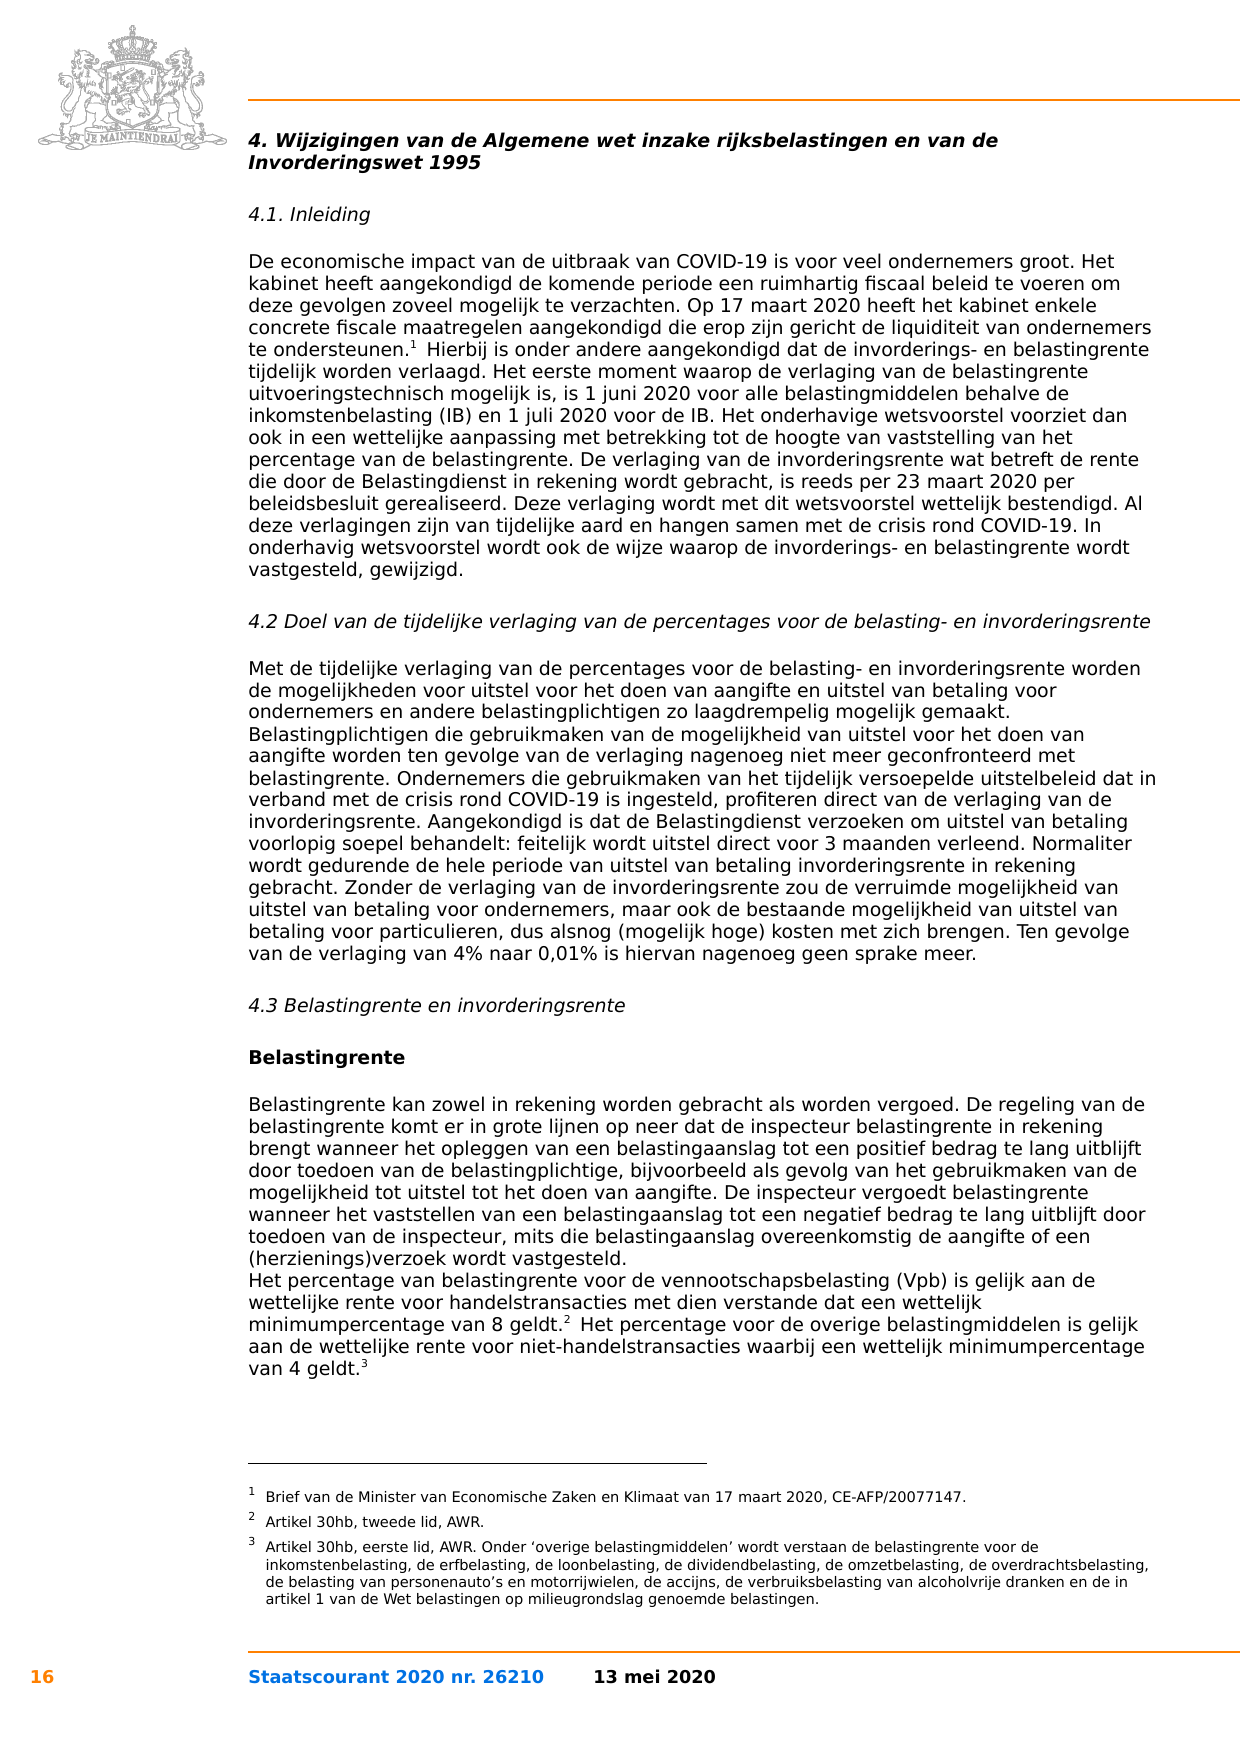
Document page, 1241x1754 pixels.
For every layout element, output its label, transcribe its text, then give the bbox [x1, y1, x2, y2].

text Belastingrente kan zowel in rekening worden gebracht als worden vergoed. De regeling van de belastingrente komt er in grote lijnen op neer dat de inspecteur belastingrente in rekening brengt wanneer het opleggen van een belastingaanslag tot een positief bedrag te lang uitblijft door toedoen van de belastingplichtige, bijvoorbeeld als gevolg van het gebruikmaken van de mogelijkheid tot uitstel tot het doen van aangifte. De inspecteur vergoedt belastingrente wanneer het vaststellen van een belastingaanslag tot een negatief bedrag te lang uitblijft door toedoen van de inspecteur, mits die belastingaanslag overeenkomstig de aangifte of een (herzienings)verzoek wordt vastgesteld. [248, 1094, 1163, 1270]
text Met de tijdelijke verlaging van de percentages voor de belasting- en invorderingsrente worden de mogelijkheden voor uitstel voor het doen van aangifte en uitstel van betaling voor ondernemers en andere belastingplichtigen zo laagdrempelig mogelijk gemaakt. Belastingplichtigen die gebruikmaken van de mogelijkheid van uitstel voor het doen van aangifte worden ten gevolge van de verlaging nagenoeg niet meer geconfronteerd met belastingrente. Ondernemers die gebruikmaken van het tijdelijk versoepelde uitstelbeleid dat in verband met de crisis rond COVID-19 is ingesteld, profiteren direct van de verlaging van de invorderingsrente. Aangekondigd is dat de Belastingdienst verzoeken om uitstel van betaling voorlopig soepel behandelt: feitelijk wordt uitstel direct voor 3 maanden verleend. Normaliter wordt gedurende de hele periode van uitstel van betaling invorderingsrente in rekening gebracht. Zonder de verlaging van de invorderingsrente zou de verruimde mogelijkheid van uitstel van betaling voor ondernemers, maar ook de bestaande mogelijkheid van uitstel van betaling voor particulieren, dus alsnog (mogelijk hoge) kosten met zich brengen. Ten gevolge van de verlaging van 4% naar 0,01% is hiervan nagenoeg geen sprake meer. [248, 657, 1163, 965]
subtitle Belastingrente [248, 1047, 1163, 1069]
subtitle 4.1. Inleiding [248, 204, 1163, 226]
text Artikel 30hb, eerste lid, AWR. Onder ‘overige belastingmiddelen’ wordt verstaan de belastingrente voor de inkomstenbelasting, de erfbelasting, de loonbelasting, de dividendbelasting, de omzetbelasting, de overdrachtsbelasting, de belasting van personenauto’s en motorrijwielen, de accijns, de verbruiksbelasting van alcoholvrije dranken en de in artikel 1 van de Wet belastingen op milieugrondslag genoemde belastingen. [248, 1535, 1163, 1608]
text Het percentage van belastingrente voor de vennootschapsbelasting (Vpb) is gelijk aan de wettelijke rente voor handelstransacties met dien verstande dat een wettelijk minimumpercentage van 8 geldt. Het percentage voor de overige belastingmiddelen is gelijk aan de wettelijke rente voor niet-handelstransacties waarbij een wettelijk minimumpercentage van 4 geldt. [248, 1270, 1163, 1380]
text De economische impact van de uitbraak van COVID-19 is voor veel ondernemers groot. Het kabinet heeft aangekondigd de komende periode een ruimhartig fiscaal beleid te voeren om deze gevolgen zoveel mogelijk te verzachten. Op 17 maart 2020 heeft het kabinet enkele concrete fiscale maatregelen aangekondigd die erop zijn gericht de liquiditeit van ondernemers te ondersteunen. Hierbij is onder andere aangekondigd dat de invorderings- en belastingrente tijdelijk worden verlaagd. Het eerste moment waarop de verlaging van de belastingrente uitvoeringstechnisch mogelijk is, is 1 juni 2020 voor alle belastingmiddelen behalve de inkomstenbelasting (IB) en 1 juli 2020 voor de IB. Het onderhavige wetsvoorstel voorziet dan ook in een wettelijke aanpassing met betrekking tot de hoogte van vaststelling van het percentage van de belastingrente. De verlaging van de invorderingsrente wat betreft de rente die door de Belastingdienst in rekening wordt gebracht, is reeds per 23 maart 2020 per beleidsbesluit gerealiseerd. Deze verlaging wordt met dit wetsvoorstel wettelijk bestendigd. Al deze verlagingen zijn van tijdelijke aard en hangen samen met de crisis rond COVID-19. In onderhavig wetsvoorstel wordt ook de wijze waarop de invorderings- en belastingrente wordt vastgesteld, gewijzigd. [248, 251, 1163, 581]
text Artikel 30hb, tweede lid, AWR. [248, 1510, 1163, 1532]
subtitle 4.2 Doel van de tijdelijke verlaging van de percentages voor de belasting- en invorderingsrente [248, 611, 1163, 632]
text Brief van de Minister van Economische Zaken en Klimaat van 17 maart 2020, CE-AFP/20077147. [248, 1485, 1163, 1507]
subtitle 4.3 Belastingrente en invorderingsrente [248, 995, 1163, 1017]
subtitle 4. Wijzigingen van de Algemene wet inzake rijksbelastingen en van de Invorderingswet 1995 [248, 130, 1163, 174]
picture [38, 25, 227, 150]
